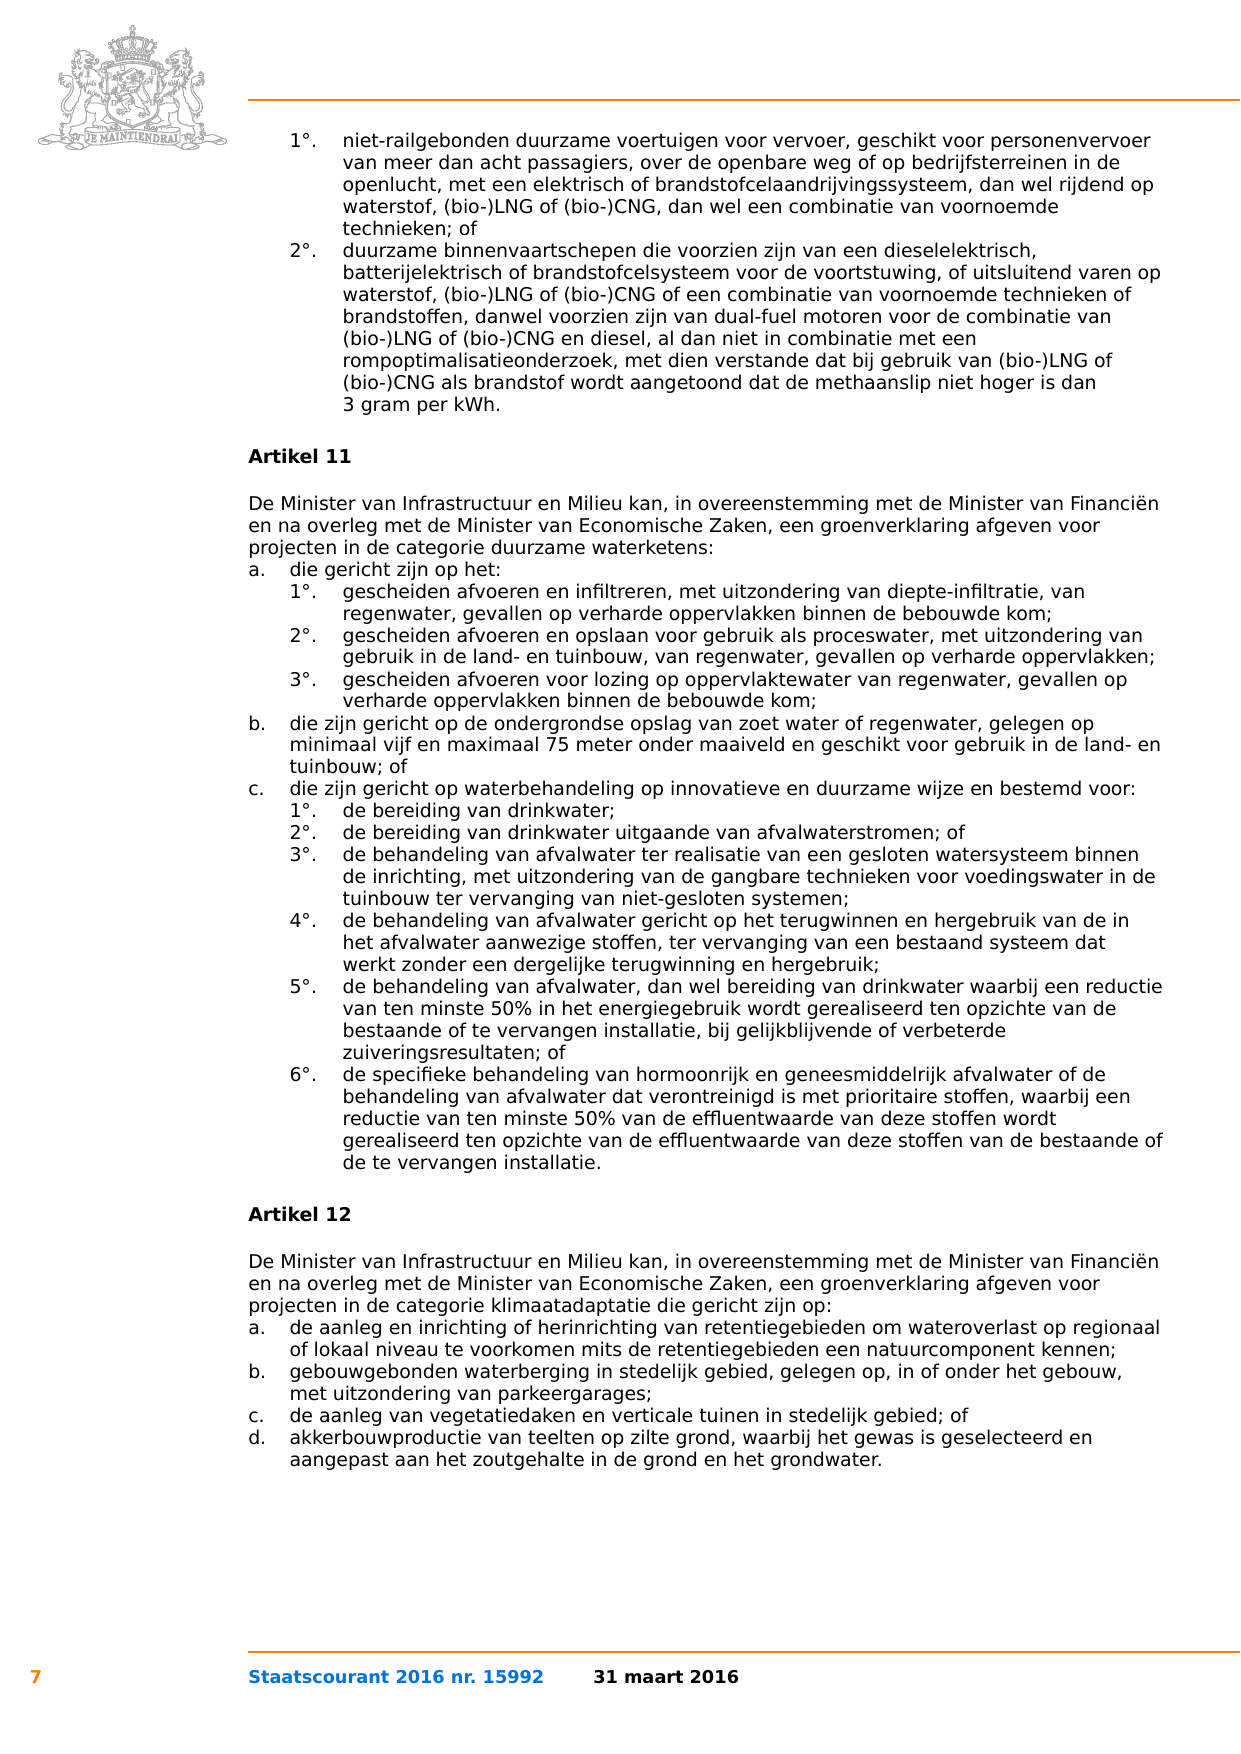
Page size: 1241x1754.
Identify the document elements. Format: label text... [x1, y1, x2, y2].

text 5°. de behandeling van afvalwater, dan wel bereiding van drinkwater waarbij een reductie van ten minste 50% in het energiegebruik wordt gerealiseerd ten opzichte van de bestaande of te vervangen installatie, bij gelijkblijvende of verbeterde zuiveringsresultaten; of [289, 976, 1163, 1064]
text d. akkerbouwproductie van teelten op zilte grond, waarbij het gewas is geselecteerd en aangepast aan het zoutgehalte in de grond en het grondwater. [248, 1427, 1163, 1471]
text 4°. de behandeling van afvalwater gericht op het terugwinnen en hergebruik van de in het afvalwater aanwezige stoffen, ter vervanging van een bestaand systeem dat werkt zonder een dergelijke terugwinning en hergebruik; [289, 910, 1163, 976]
text a. de aanleg en inrichting of herinrichting van retentiegebieden om wateroverlast op regionaal of lokaal niveau te voorkomen mits de retentiegebieden een natuurcomponent kennen; [248, 1317, 1163, 1361]
text 3°. gescheiden afvoeren voor lozing op oppervlaktewater van regenwater, gevallen op verharde oppervlakken binnen de bebouwde kom; [289, 668, 1163, 712]
text b. gebouwgebonden waterberging in stedelijk gebied, gelegen op, in of onder het gebouw, met uitzondering van parkeergarages; [248, 1361, 1163, 1405]
text c. de aanleg van vegetatiedaken en verticale tuinen in stedelijk gebied; of [248, 1405, 1163, 1427]
text a. die gericht zijn op het: [248, 558, 1163, 581]
picture [38, 25, 227, 150]
subtitle Artikel 12 [248, 1204, 1163, 1226]
text b. die zijn gericht op de ondergrondse opslag van zoet water of regenwater, gelegen op minimaal vijf en maximaal 75 meter onder maaiveld en geschikt voor gebruik in de land- en tuinbouw; of [248, 712, 1163, 778]
text 2°. de bereiding van drinkwater uitgaande van afvalwaterstromen; of [289, 822, 1163, 844]
text De Minister van Infrastructuur en Milieu kan, in overeenstemming met de Minister van Financiën en na overleg met de Minister van Economische Zaken, een groenverklaring afgeven voor projecten in de categorie klimaatadaptatie die gericht zijn op: [248, 1251, 1163, 1317]
text 2°. duurzame binnenvaartschepen die voorzien zijn van een dieselelektrisch, batterijelektrisch of brandstofcelsysteem voor de voortstuwing, of uitsluitend varen op waterstof, (bio-)LNG of (bio-)CNG of een combinatie van voornoemde technieken of brandstoffen, danwel voorzien zijn van dual-fuel motoren voor de combinatie van (bio-)LNG of (bio-)CNG en diesel, al dan niet in combinatie met een rompoptimalisatieonderzoek, met dien verstande dat bij gebruik van (bio-)LNG of (bio-)CNG als brandstof wordt aangetoond dat de methaanslip niet hoger is dan 3 gram per kWh. [289, 240, 1163, 416]
text 1°. de bereiding van drinkwater; [289, 800, 1163, 822]
text De Minister van Infrastructuur en Milieu kan, in overeenstemming met de Minister van Financiën en na overleg met de Minister van Economische Zaken, een groenverklaring afgeven voor projecten in de categorie duurzame waterketens: [248, 493, 1163, 558]
text 3°. de behandeling van afvalwater ter realisatie van een gesloten watersysteem binnen de inrichting, met uitzondering van de gangbare technieken voor voedingswater in de tuinbouw ter vervanging van niet-gesloten systemen; [289, 844, 1163, 910]
text 1°. gescheiden afvoeren en infiltreren, met uitzondering van diepte-infiltratie, van regenwater, gevallen op verharde oppervlakken binnen de bebouwde kom; [289, 581, 1163, 624]
text 6°. de specifieke behandeling van hormoonrijk en geneesmiddelrijk afvalwater of de behandeling van afvalwater dat verontreinigd is met prioritaire stoffen, waarbij een reductie van ten minste 50% van de effluentwaarde van deze stoffen wordt gerealiseerd ten opzichte van de effluentwaarde van deze stoffen van de bestaande of de te vervangen installatie. [289, 1064, 1163, 1174]
text c. die zijn gericht op waterbehandeling op innovatieve en duurzame wijze en bestemd voor: [248, 778, 1163, 800]
text 1°. niet-railgebonden duurzame voertuigen voor vervoer, geschikt voor personenvervoer van meer dan acht passagiers, over de openbare weg of op bedrijfsterreinen in de openlucht, met een elektrisch of brandstofcelaandrijvingssysteem, dan wel rijdend op waterstof, (bio-)LNG of (bio-)CNG, dan wel een combinatie van voornoemde technieken; of [289, 130, 1163, 240]
text 2°. gescheiden afvoeren en opslaan voor gebruik als proceswater, met uitzondering van gebruik in de land- en tuinbouw, van regenwater, gevallen op verharde oppervlakken; [289, 624, 1163, 668]
subtitle Artikel 11 [248, 446, 1163, 468]
